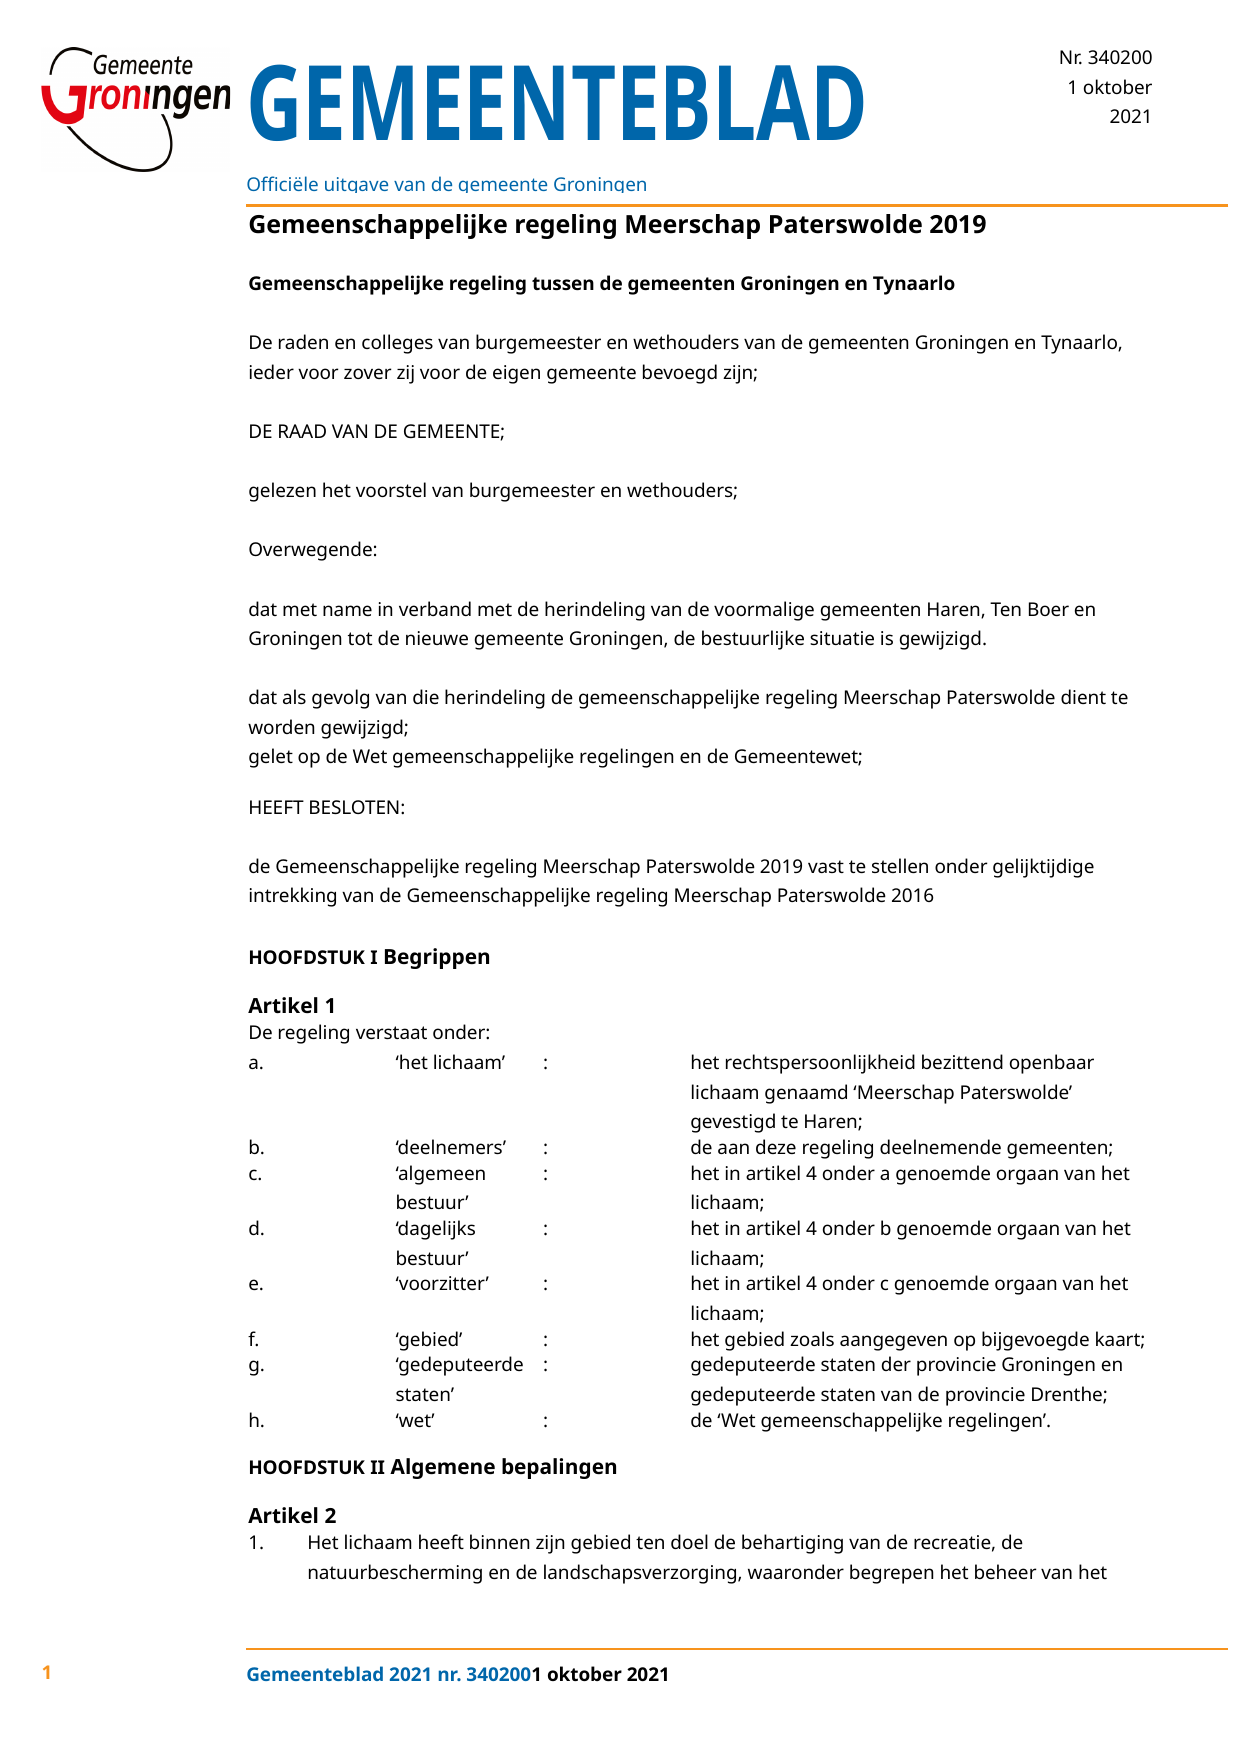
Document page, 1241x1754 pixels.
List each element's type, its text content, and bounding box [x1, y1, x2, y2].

table_cell ‘gedeputeerde staten’ [395, 1352, 543, 1407]
text gelet op de Wet gemeenschappelijke regelingen en de Gemeentewet; [248, 744, 1152, 769]
text Gemeenschappelijke regeling tussen de gemeenten Groningen en Tynaarlo [248, 270, 1152, 296]
table_header a. [248, 1049, 395, 1134]
table_header ‘het lichaam’ [395, 1049, 543, 1134]
text dat met name in verband met de herindeling van de voormalige gemeenten Haren, Ten Boer en Groningen tot de nieuwe gemeente Groningen, de bestuurlijke situatie is gewijzigd. [248, 596, 1152, 651]
text DE RAAD VAN DE GEMEENTE; [248, 418, 1152, 444]
table_cell ‘voorzitter’ [395, 1271, 543, 1326]
table_cell het in artikel 4 onder a genoemde orgaan van het lichaam; [690, 1160, 1152, 1215]
table_cell het gebied zoals aangegeven op bijgevoegde kaart; [690, 1326, 1152, 1352]
text De regeling verstaat onder: [248, 1019, 1152, 1045]
table_cell gedeputeerde staten der provincie Groningen en gedeputeerde staten van de provincie Drenthe; [690, 1352, 1152, 1407]
table_cell ‘deelnemers’ [395, 1134, 543, 1160]
table_cell de aan deze regeling deelnemende gemeenten; [690, 1134, 1152, 1160]
table_header het rechtspersoonlijkheid bezittend openbaar lichaam genaamd ‘Meerschap Paterswolde’ gevestigd te Haren; [690, 1049, 1152, 1134]
table_cell : [543, 1160, 690, 1215]
text Overwegende: [248, 537, 1152, 562]
table_cell : [543, 1352, 690, 1407]
table_cell ‘algemeen bestuur’ [395, 1160, 543, 1215]
table_cell f. [248, 1326, 395, 1352]
text HOOFDSTUK II Algemene bepalingen [248, 1452, 1152, 1480]
text de Gemeenschappelijke regeling Meerschap Paterswolde 2019 vast te stellen onder gelijktijdige intrekking van de Gemeenschappelijke regeling Meerschap Paterswolde 2016 [248, 853, 1152, 908]
table_cell h. [248, 1407, 395, 1433]
picture [41, 47, 231, 172]
table_cell het in artikel 4 onder c genoemde orgaan van het lichaam; [690, 1271, 1152, 1326]
table_cell de ‘Wet gemeenschappelijke regelingen’. [690, 1407, 1152, 1433]
list Het lichaam heeft binnen zijn gebied ten doel de behartiging van de recreatie, de natuurbescherming en de landschapsverzorging, waaronder begrepen het beheer van het [248, 1529, 1152, 1585]
text HOOFDSTUK I Begrippen [248, 942, 1152, 970]
text De raden en colleges van burgemeester en wethouders van de gemeenten Groningen en Tynaarlo, ieder voor zover zij voor de eigen gemeente bevoegd zijn; [248, 329, 1152, 385]
table_header : [543, 1049, 690, 1134]
text HEEFT BESLOTEN: [248, 794, 1152, 820]
table_cell g. [248, 1352, 395, 1407]
table_cell : [543, 1326, 690, 1352]
table_cell ‘gebied’ [395, 1326, 543, 1352]
text Artikel 1 [248, 991, 1152, 1019]
text gelezen het voorstel van burgemeester en wethouders; [248, 477, 1152, 503]
table_cell d. [248, 1215, 395, 1271]
table_cell ‘wet’ [395, 1407, 543, 1433]
table_cell : [543, 1215, 690, 1271]
table_cell het in artikel 4 onder b genoemde orgaan van het lichaam; [690, 1215, 1152, 1271]
table_cell c. [248, 1160, 395, 1215]
text Gemeenschappelijke regeling Meerschap Paterswolde 2019 [248, 207, 1152, 241]
table_cell : [543, 1407, 690, 1433]
table_cell e. [248, 1271, 395, 1326]
table_cell : [543, 1134, 690, 1160]
text dat als gevolg van die herindeling de gemeenschappelijke regeling Meerschap Paterswolde dient te worden gewijzigd; [248, 684, 1152, 740]
table_cell : [543, 1271, 690, 1326]
text Artikel 2 [248, 1501, 1152, 1529]
table_cell ‘dagelijks bestuur’ [395, 1215, 543, 1271]
table_cell b. [248, 1134, 395, 1160]
